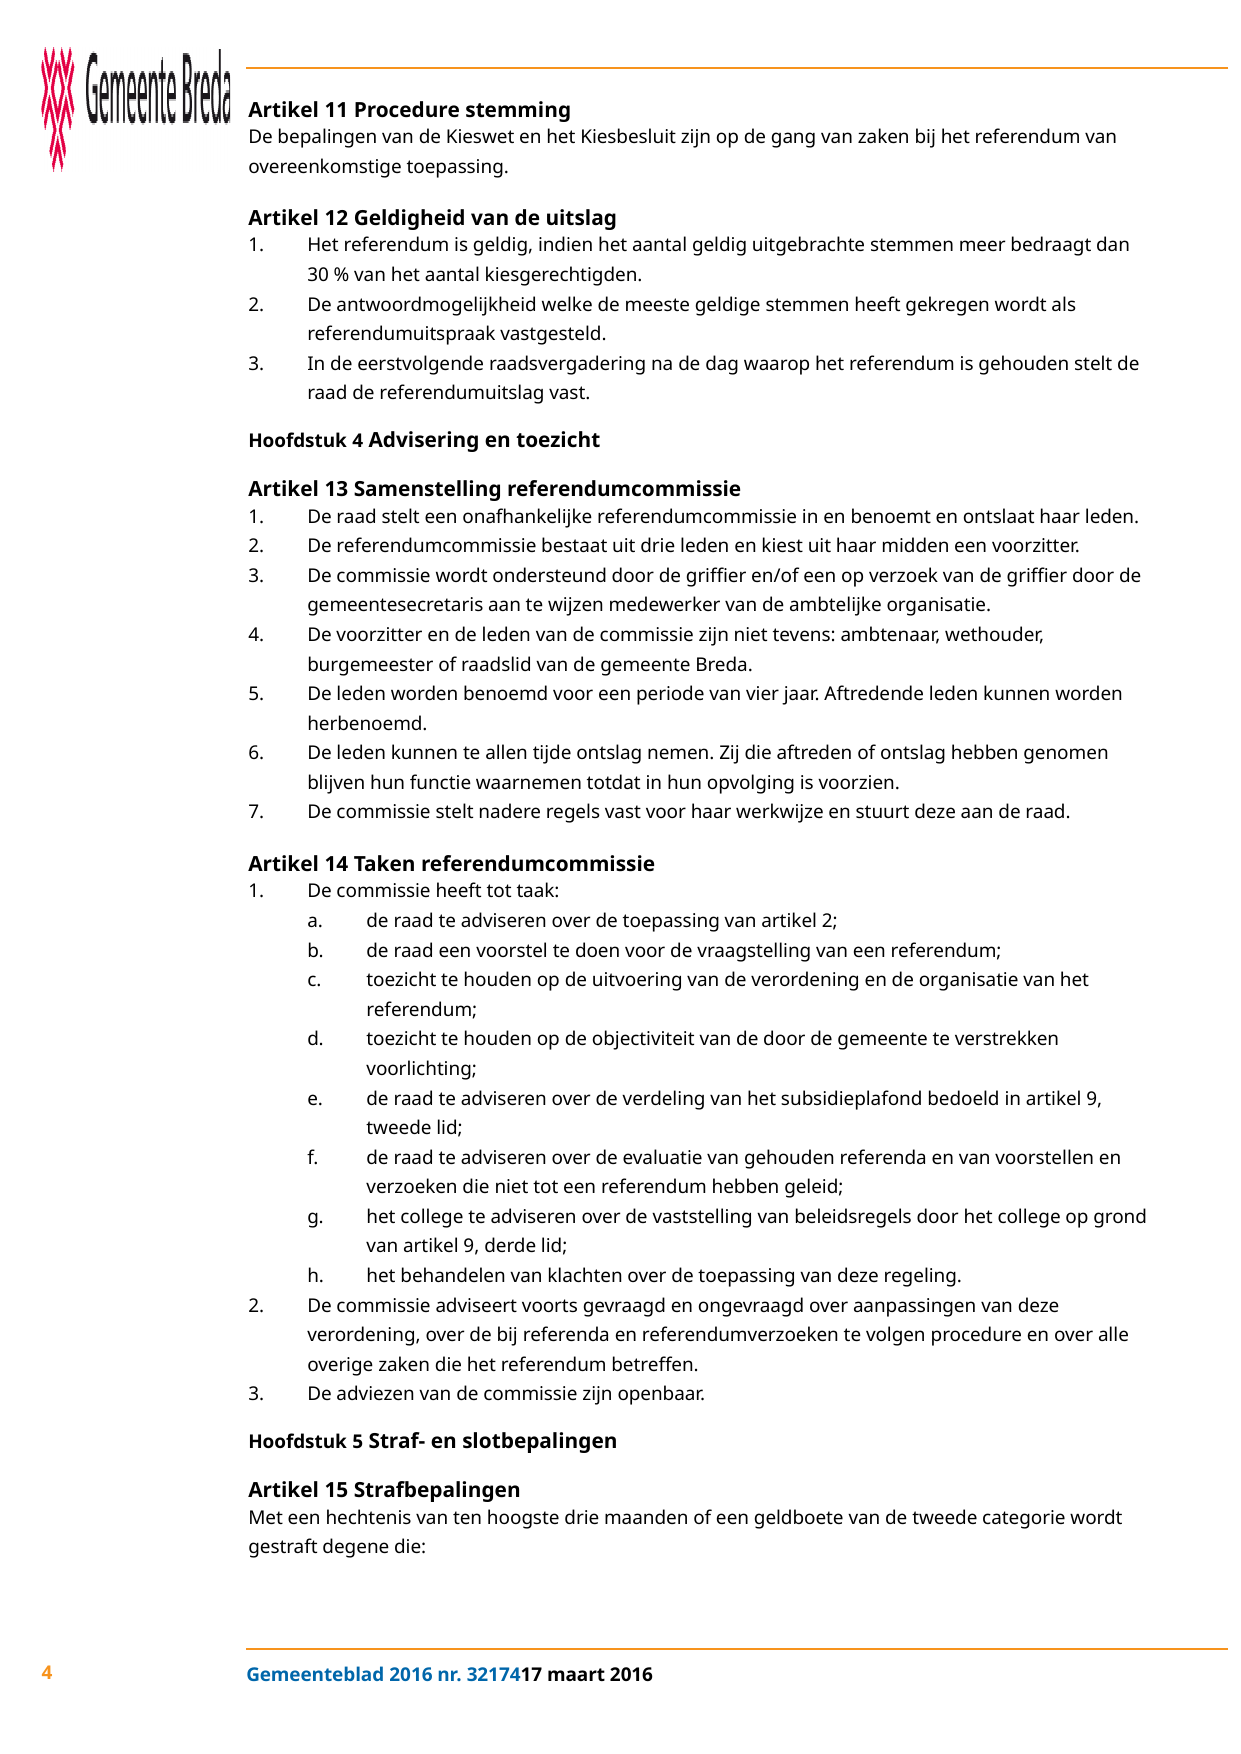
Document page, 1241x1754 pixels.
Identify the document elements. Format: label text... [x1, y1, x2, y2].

picture [41, 47, 231, 172]
list De raad stelt een onafhankelijke referendumcommissie in en benoemt en ontslaat haar leden. [248, 503, 1152, 529]
list de raad te adviseren over de toepassing van artikel 2; [307, 907, 1152, 933]
list De antwoordmogelijkheid welke de meeste geldige stemmen heeft gekregen wordt als referendumuitspraak vastgesteld. [248, 291, 1152, 346]
list het college te adviseren over de vaststelling van beleidsregels door het college op grond van artikel 9, derde lid; [307, 1203, 1152, 1258]
text Artikel 12 Geldigheid van de uitslag [248, 203, 1152, 232]
list In de eerstvolgende raadsvergadering na de dag waarop het referendum is gehouden stelt de raad de referendumuitslag vast. [248, 350, 1152, 405]
list de raad te adviseren over de verdeling van het subsidieplafond bedoeld in artikel 9, tweede lid; [307, 1085, 1152, 1140]
text Artikel 14 Taken referendumcommissie [248, 849, 1152, 878]
list De commissie heeft tot taak: [248, 878, 1152, 903]
list De adviezen van de commissie zijn openbaar. [248, 1381, 1152, 1406]
list het behandelen van klachten over de toepassing van deze regeling. [307, 1262, 1152, 1288]
text De bepalingen van de Kieswet en het Kiesbesluit zijn op de gang van zaken bij het referendum van overeenkomstige toepassing. [248, 123, 1152, 178]
list De referendumcommissie bestaat uit drie leden en kiest uit haar midden een voorzitter. [248, 532, 1152, 558]
list toezicht te houden op de uitvoering van de verordening en de organisatie van het referendum; [307, 966, 1152, 1022]
text Artikel 11 Procedure stemming [248, 95, 1152, 123]
text Artikel 15 Strafbepalingen [248, 1475, 1152, 1504]
text Met een hechtenis van ten hoogste drie maanden of een geldboete van de tweede categorie wordt gestraft degene die: [248, 1504, 1152, 1559]
list De voorzitter en de leden van de commissie zijn niet tevens: ambtenaar, wethouder, burgemeester of raadslid van de gemeente Breda. [248, 621, 1152, 677]
list Het referendum is geldig, indien het aantal geldig uitgebrachte stemmen meer bedraagt dan 30 % van het aantal kiesgerechtigden. [248, 232, 1152, 287]
list De commissie adviseert voorts gevraagd en ongevraagd over aanpassingen van deze verordening, over de bij referenda en referendumverzoeken te volgen procedure en over alle overige zaken die het referendum betreffen. [248, 1292, 1152, 1377]
list toezicht te houden op de objectiviteit van de door de gemeente te verstrekken voorlichting; [307, 1026, 1152, 1081]
list de raad te adviseren over de evaluatie van gehouden referenda en van voorstellen en verzoeken die niet tot een referendum hebben geleid; [307, 1144, 1152, 1199]
text Hoofdstuk 5 Straf- en slotbepalingen [248, 1426, 1152, 1454]
text Artikel 13 Samenstelling referendumcommissie [248, 474, 1152, 503]
list De leden kunnen te allen tijde ontslag nemen. Zij die aftreden of ontslag hebben genomen blijven hun functie waarnemen totdat in hun opvolging is voorzien. [248, 739, 1152, 795]
text Hoofdstuk 4 Advisering en toezicht [248, 425, 1152, 454]
list de raad een voorstel te doen voor de vraagstelling van een referendum; [307, 937, 1152, 962]
list De commissie stelt nadere regels vast voor haar werkwijze en stuurt deze aan de raad. [248, 799, 1152, 824]
list De commissie wordt ondersteund door de griffier en/of een op verzoek van de griffier door de gemeentesecretaris aan te wijzen medewerker van de ambtelijke organisatie. [248, 562, 1152, 617]
list De leden worden benoemd voor een periode van vier jaar. Aftredende leden kunnen worden herbenoemd. [248, 680, 1152, 736]
